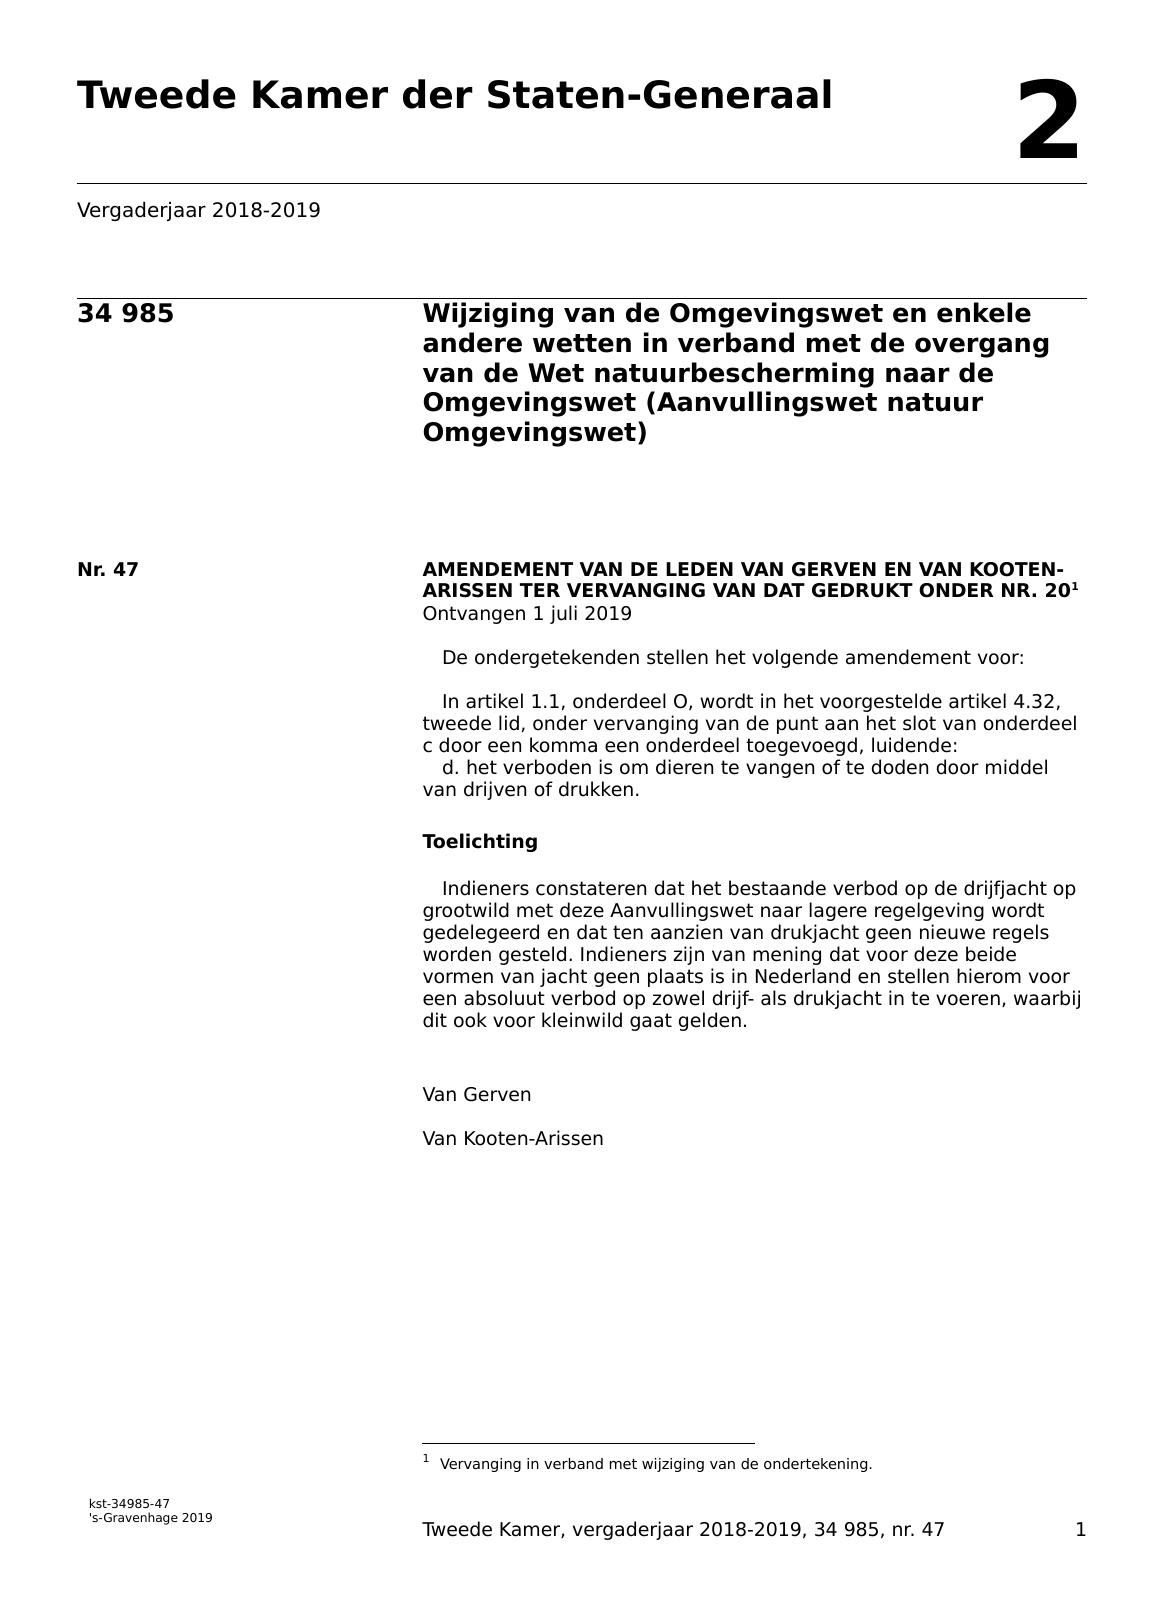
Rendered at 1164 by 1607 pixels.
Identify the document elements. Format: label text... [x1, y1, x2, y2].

subtitle 34 985 Wijziging van de Omgevingswet en enkele andere wetten in verband met de overgang van de Wet natuurbescherming naar de Omgevingswet (Aanvullingswet natuur Omgevingswet) [77, 299, 1087, 447]
text 's-Gravenhage 2019 [88, 1511, 323, 1525]
subtitle Toelichting [422, 831, 1087, 853]
subtitle Nr. 47 AMENDEMENT VAN DE LEDEN VAN GERVEN EN VAN KOOTEN-ARISSEN TER VERVANGING VAN DAT GEDRUKT ONDER NR. 20 [77, 558, 1087, 602]
text De ondergetekenden stellen het volgende amendement voor: [422, 647, 1087, 668]
text Ontvangen 1 juli 2019 [422, 602, 1087, 624]
text Vervanging in verband met wijziging van de ondertekening. [422, 1452, 1087, 1474]
table_header 2 [886, 59, 1087, 183]
text d. het verboden is om dieren te vangen of te doden door middel van drijven of drukken. [422, 757, 1087, 801]
text Van Gerven Van Kooten-Arissen [422, 1061, 1087, 1149]
text In artikel 1.1, onderdeel O, wordt in het voorgestelde artikel 4.32, tweede lid, onder vervanging van de punt aan het slot van onderdeel c door een komma een onderdeel toegevoegd, luidende: [422, 691, 1087, 757]
table_cell Vergaderjaar 2018-2019 [77, 184, 1087, 298]
text Indieners constateren dat het bestaande verbod op de drijfjacht op grootwild met deze Aanvullingswet naar lagere regelgeving wordt gedelegeerd en dat ten aanzien van drukjacht geen nieuwe regels worden gesteld. Indieners zijn van mening dat voor deze beide vormen van jacht geen plaats is in Nederland en stellen hierom voor een absoluut verbod op zowel drijf- als drukjacht in te voeren, waarbij dit ook voor kleinwild gaat gelden. [422, 878, 1087, 1031]
table_header Tweede Kamer der Staten-Generaal [77, 59, 886, 183]
text kst-34985-47 [88, 1497, 323, 1511]
